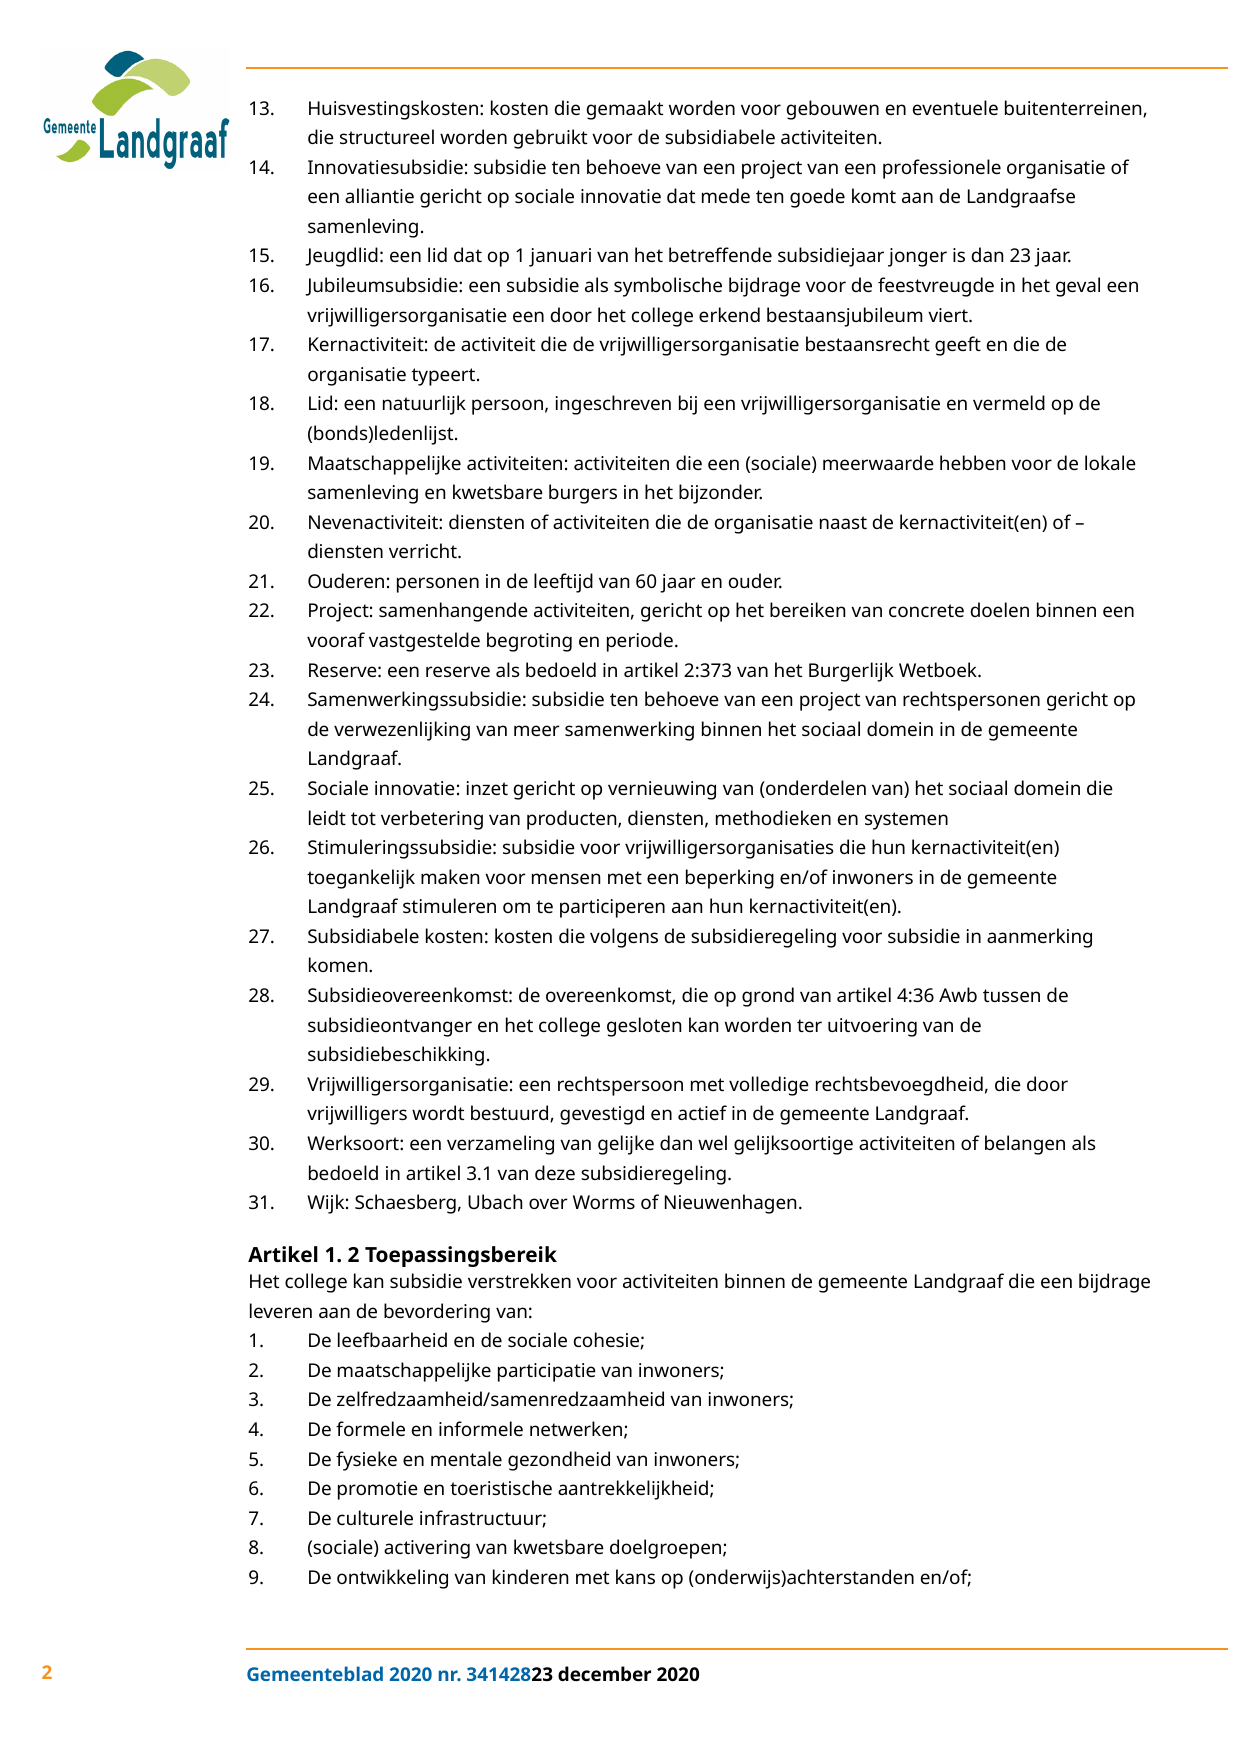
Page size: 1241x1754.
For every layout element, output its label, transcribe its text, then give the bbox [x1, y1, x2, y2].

list Werksoort: een verzameling van gelijke dan wel gelijksoortige activiteiten of belangen als bedoeld in artikel 3.1 van deze subsidieregeling. [248, 1130, 1152, 1186]
list De maatschappelijke participatie van inwoners; [248, 1357, 1152, 1383]
list Kernactiviteit: de activiteit die de vrijwilligersorganisatie bestaansrecht geeft en die de organisatie typeert. [248, 331, 1152, 387]
list Innovatiesubsidie: subsidie ten behoeve van een project van een professionele organisatie of een alliantie gericht op sociale innovatie dat mede ten goede komt aan de Landgraafse samenleving. [248, 154, 1152, 239]
list (sociale) activering van kwetsbare doelgroepen; [248, 1534, 1152, 1560]
list Wijk: Schaesberg, Ubach over Worms of Nieuwenhagen. [248, 1189, 1152, 1215]
list Stimuleringssubsidie: subsidie voor vrijwilligersorganisaties die hun kernactiviteit(en) toegankelijk maken voor mensen met een beperking en/of inwoners in de gemeente Landgraaf stimuleren om te participeren aan hun kernactiviteit(en). [248, 834, 1152, 919]
list Vrijwilligersorganisatie: een rechtspersoon met volledige rechtsbevoegdheid, die door vrijwilligers wordt bestuurd, gevestigd en actief in de gemeente Landgraaf. [248, 1071, 1152, 1126]
list Project: samenhangende activiteiten, gericht op het bereiken van concrete doelen binnen een vooraf vastgestelde begroting en periode. [248, 598, 1152, 653]
list Samenwerkingssubsidie: subsidie ten behoeve van een project van rechtspersonen gericht op de verwezenlijking van meer samenwerking binnen het sociaal domein in de gemeente Landgraaf. [248, 686, 1152, 771]
list Jeugdlid: een lid dat op 1 januari van het betreffende subsidiejaar jonger is dan 23 jaar. [248, 243, 1152, 268]
list Nevenactiviteit: diensten of activiteiten die de organisatie naast de kernactiviteit(en) of –diensten verricht. [248, 509, 1152, 564]
list De culturele infrastructuur; [248, 1505, 1152, 1531]
list Subsidieovereenkomst: de overeenkomst, die op grond van artikel 4:36 Awb tussen de subsidieontvanger en het college gesloten kan worden ter uitvoering van de subsidiebeschikking. [248, 982, 1152, 1067]
list Ouderen: personen in de leeftijd van 60 jaar en ouder. [248, 568, 1152, 594]
list Lid: een natuurlijk persoon, ingeschreven bij een vrijwilligersorganisatie en vermeld op de (bonds)ledenlijst. [248, 391, 1152, 446]
list De fysieke en mentale gezondheid van inwoners; [248, 1446, 1152, 1471]
picture [41, 47, 231, 172]
list Reserve: een reserve als bedoeld in artikel 2:373 van het Burgerlijk Wetboek. [248, 657, 1152, 683]
list De leefbaarheid en de sociale cohesie; [248, 1327, 1152, 1353]
list De zelfredzaamheid/samenredzaamheid van inwoners; [248, 1387, 1152, 1412]
text Artikel 1. 2 Toepassingsbereik [248, 1240, 1152, 1268]
list Subsidiabele kosten: kosten die volgens de subsidieregeling voor subsidie in aanmerking komen. [248, 923, 1152, 978]
list Jubileumsubsidie: een subsidie als symbolische bijdrage voor de feestvreugde in het geval een vrijwilligersorganisatie een door het college erkend bestaansjubileum viert. [248, 272, 1152, 328]
list De promotie en toeristische aantrekkelijkheid; [248, 1475, 1152, 1501]
list Maatschappelijke activiteiten: activiteiten die een (sociale) meerwaarde hebben voor de lokale samenleving en kwetsbare burgers in het bijzonder. [248, 450, 1152, 505]
list Huisvestingskosten: kosten die gemaakt worden voor gebouwen en eventuele buitenterreinen, die structureel worden gebruikt voor de subsidiabele activiteiten. [248, 95, 1152, 150]
list De ontwikkeling van kinderen met kans op (onderwijs)achterstanden en/of; [248, 1564, 1152, 1590]
list Sociale innovatie: inzet gericht op vernieuwing van (onderdelen van) het sociaal domein die leidt tot verbetering van producten, diensten, methodieken en systemen [248, 775, 1152, 831]
text Het college kan subsidie verstrekken voor activiteiten binnen de gemeente Landgraaf die een bijdrage leveren aan de bevordering van: [248, 1268, 1152, 1323]
list De formele en informele netwerken; [248, 1416, 1152, 1442]
